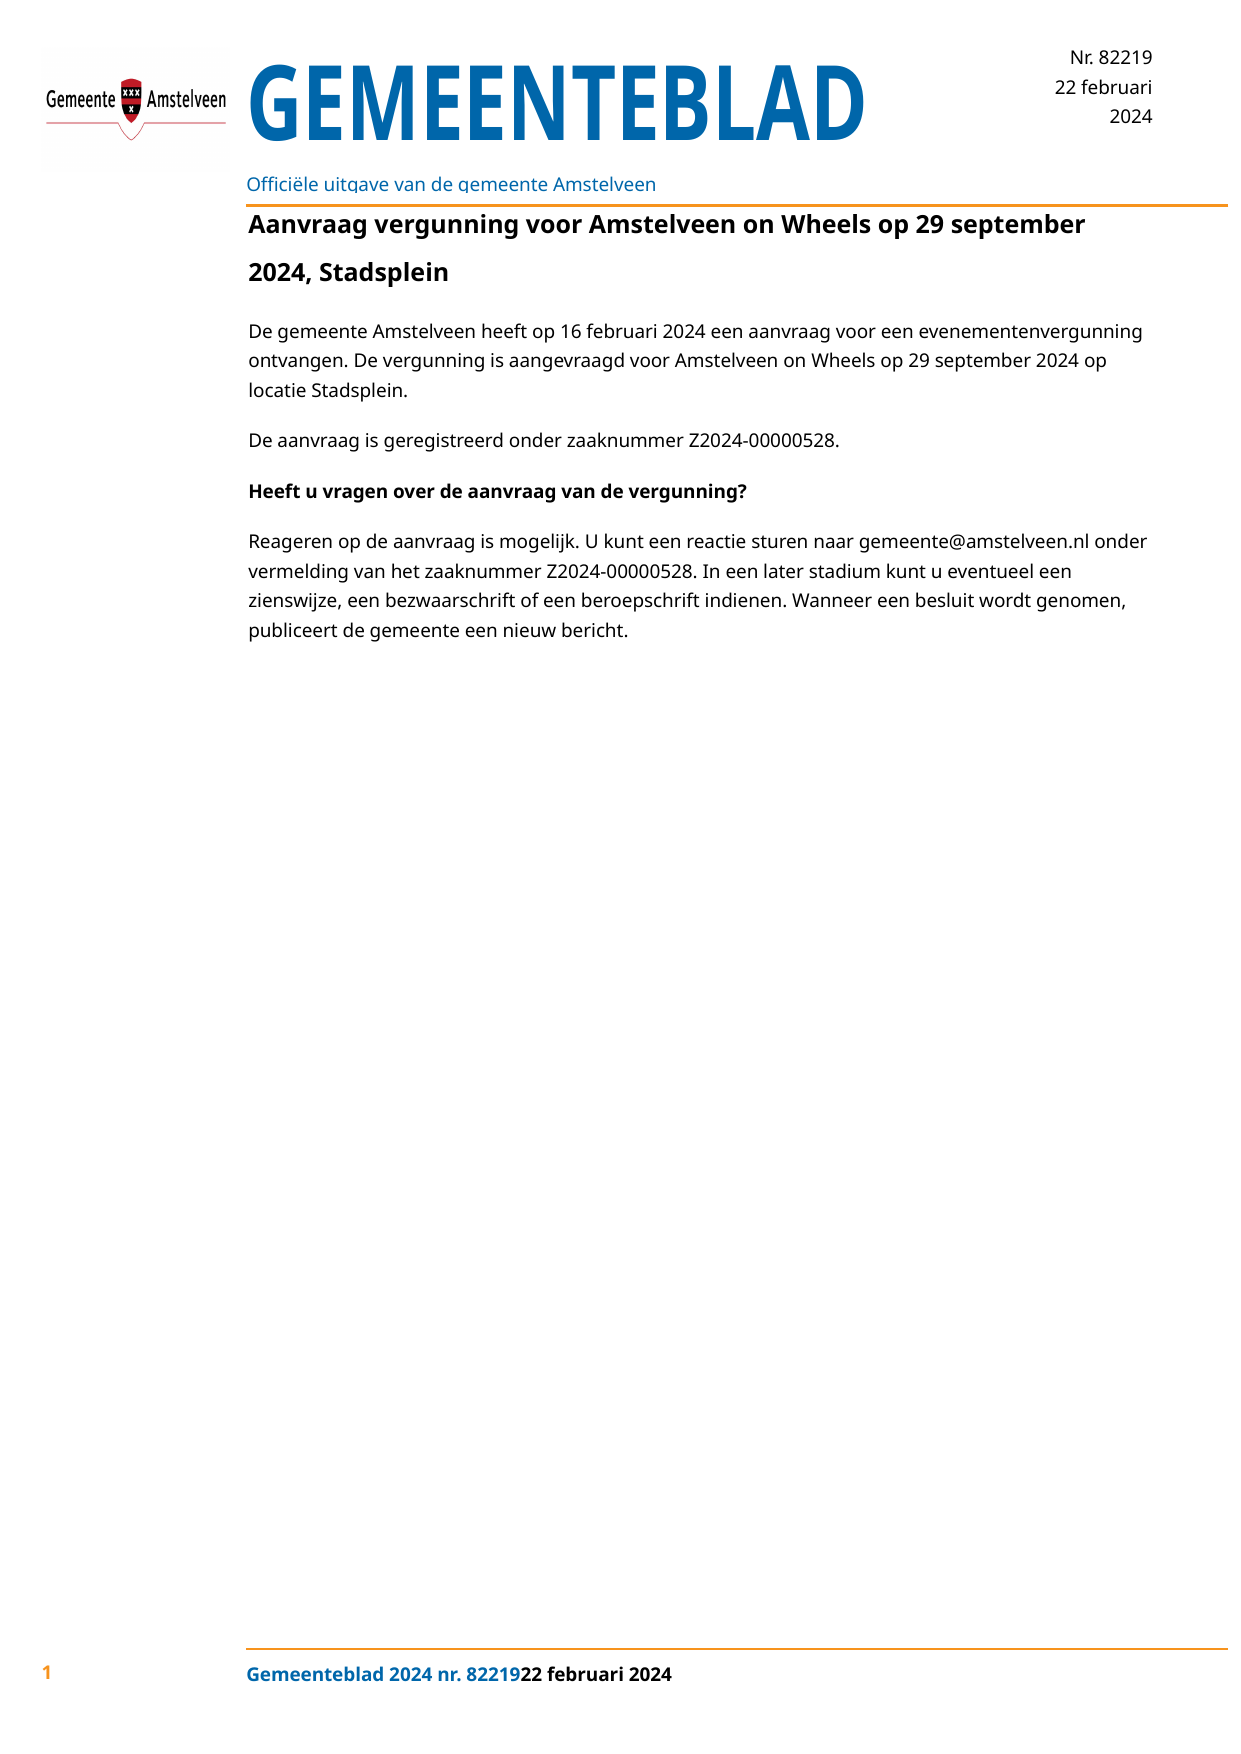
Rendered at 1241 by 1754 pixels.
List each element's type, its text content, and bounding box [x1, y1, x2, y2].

text Heeft u vragen over de aanvraag van de vergunning? [248, 478, 1152, 504]
text De aanvraag is geregistreerd onder zaaknummer Z2024-00000528. [248, 427, 1152, 453]
text Reageren op de aanvraag is mogelijk. U kunt een reactie sturen naar gemeente@amstelveen.nl onder vermelding van het zaaknummer Z2024-00000528. In een later stadium kunt u eventueel een zienswijze, een bezwaarschrift of een beroepschrift indienen. Wanneer een besluit wordt genomen, publiceert de gemeente een nieuw bericht. [248, 528, 1152, 643]
picture [41, 47, 231, 172]
text Aanvraag vergunning voor Amstelveen on Wheels op 29 september 2024, Stadsplein [248, 207, 1152, 288]
text De gemeente Amstelveen heeft op 16 februari 2024 een aanvraag voor een evenementenvergunning ontvangen. De vergunning is aangevraagd voor Amstelveen on Wheels op 29 september 2024 op locatie Stadsplein. [248, 318, 1152, 403]
